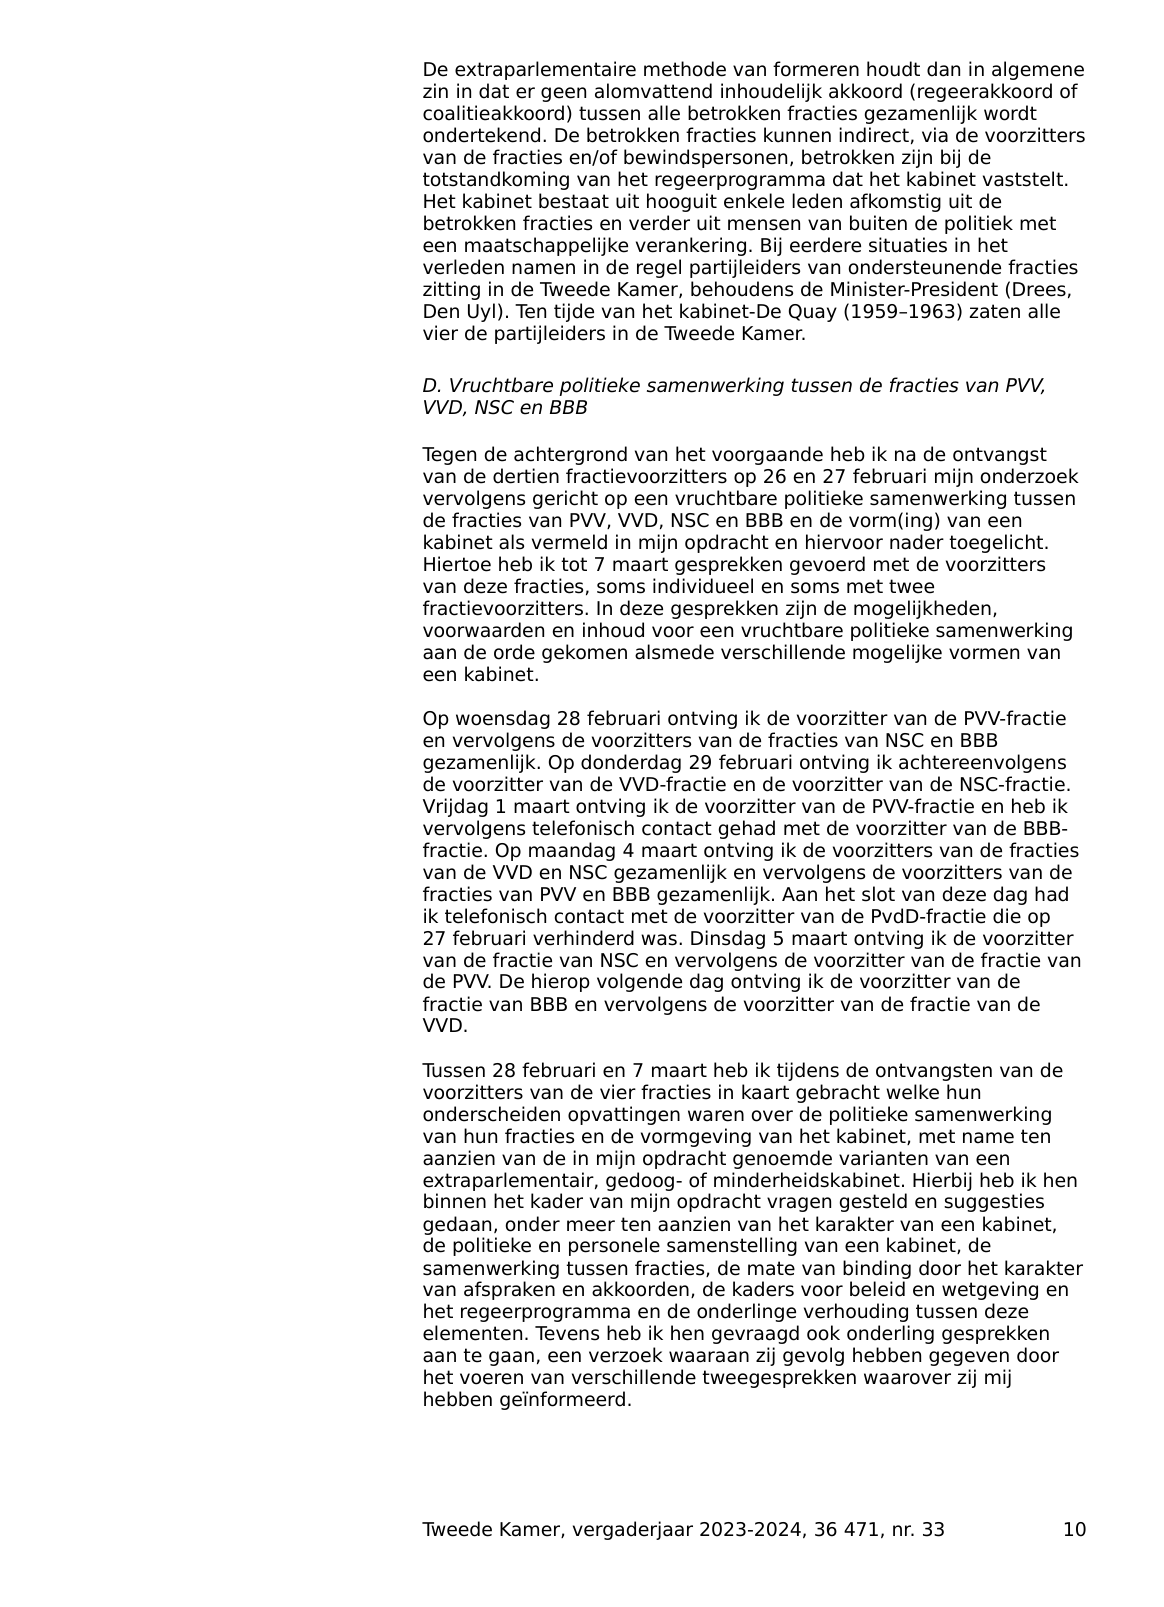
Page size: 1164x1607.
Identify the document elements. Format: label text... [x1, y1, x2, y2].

text Tussen 28 februari en 7 maart heb ik tijdens de ontvangsten van de voorzitters van de vier fracties in kaart gebracht welke hun onderscheiden opvattingen waren over de politieke samenwerking van hun fracties en de vormgeving van het kabinet, met name ten aanzien van de in mijn opdracht genoemde varianten van een extraparlementair, gedoog- of minderheidskabinet. Hierbij heb ik hen binnen het kader van mijn opdracht vragen gesteld en suggesties gedaan, onder meer ten aanzien van het karakter van een kabinet, de politieke en personele samenstelling van een kabinet, de samenwerking tussen fracties, de mate van binding door het karakter van afspraken en akkoorden, de kaders voor beleid en wetgeving en het regeerprogramma en de onderlinge verhouding tussen deze elementen. Tevens heb ik hen gevraagd ook onderling gesprekken aan te gaan, een verzoek waaraan zij gevolg hebben gegeven door het voeren van verschillende tweegesprekken waarover zij mij hebben geïnformeerd. [422, 1059, 1087, 1411]
text Op woensdag 28 februari ontving ik de voorzitter van de PVV-fractie en vervolgens de voorzitters van de fracties van NSC en BBB gezamenlijk. Op donderdag 29 februari ontving ik achtereenvolgens de voorzitter van de VVD-fractie en de voorzitter van de NSC-fractie. Vrijdag 1 maart ontving ik de voorzitter van de PVV-fractie en heb ik vervolgens telefonisch contact gehad met de voorzitter van de BBB-fractie. Op maandag 4 maart ontving ik de voorzitters van de fracties van de VVD en NSC gezamenlijk en vervolgens de voorzitters van de fracties van PVV en BBB gezamenlijk. Aan het slot van deze dag had ik telefonisch contact met de voorzitter van de PvdD-fractie die op 27 februari verhinderd was. Dinsdag 5 maart ontving ik de voorzitter van de fractie van NSC en vervolgens de voorzitter van de fractie van de PVV. De hierop volgende dag ontving ik de voorzitter van de fractie van BBB en vervolgens de voorzitter van de fractie van de VVD. [422, 708, 1087, 1037]
subtitle D. Vruchtbare politieke samenwerking tussen de fracties van PVV, VVD, NSC en BBB [422, 375, 1087, 419]
text De extraparlementaire methode van formeren houdt dan in algemene zin in dat er geen alomvattend inhoudelijk akkoord (regeerakkoord of coalitieakkoord) tussen alle betrokken fracties gezamenlijk wordt ondertekend. De betrokken fracties kunnen indirect, via de voorzitters van de fracties en/of bewindspersonen, betrokken zijn bij de totstandkoming van het regeerprogramma dat het kabinet vaststelt. Het kabinet bestaat uit hooguit enkele leden afkomstig uit de betrokken fracties en verder uit mensen van buiten de politiek met een maatschappelijke verankering. Bij eerdere situaties in het verleden namen in de regel partijleiders van ondersteunende fracties zitting in de Tweede Kamer, behoudens de Minister-President (Drees, Den Uyl). Ten tijde van het kabinet-De Quay (1959–1963) zaten alle vier de partijleiders in de Tweede Kamer. [422, 59, 1087, 345]
text Tegen de achtergrond van het voorgaande heb ik na de ontvangst van de dertien fractievoorzitters op 26 en 27 februari mijn onderzoek vervolgens gericht op een vruchtbare politieke samenwerking tussen de fracties van PVV, VVD, NSC en BBB en de vorm(ing) van een kabinet als vermeld in mijn opdracht en hiervoor nader toegelicht. Hiertoe heb ik tot 7 maart gesprekken gevoerd met de voorzitters van deze fracties, soms individueel en soms met twee fractievoorzitters. In deze gesprekken zijn de mogelijkheden, voorwaarden en inhoud voor een vruchtbare politieke samenwerking aan de orde gekomen alsmede verschillende mogelijke vormen van een kabinet. [422, 444, 1087, 686]
